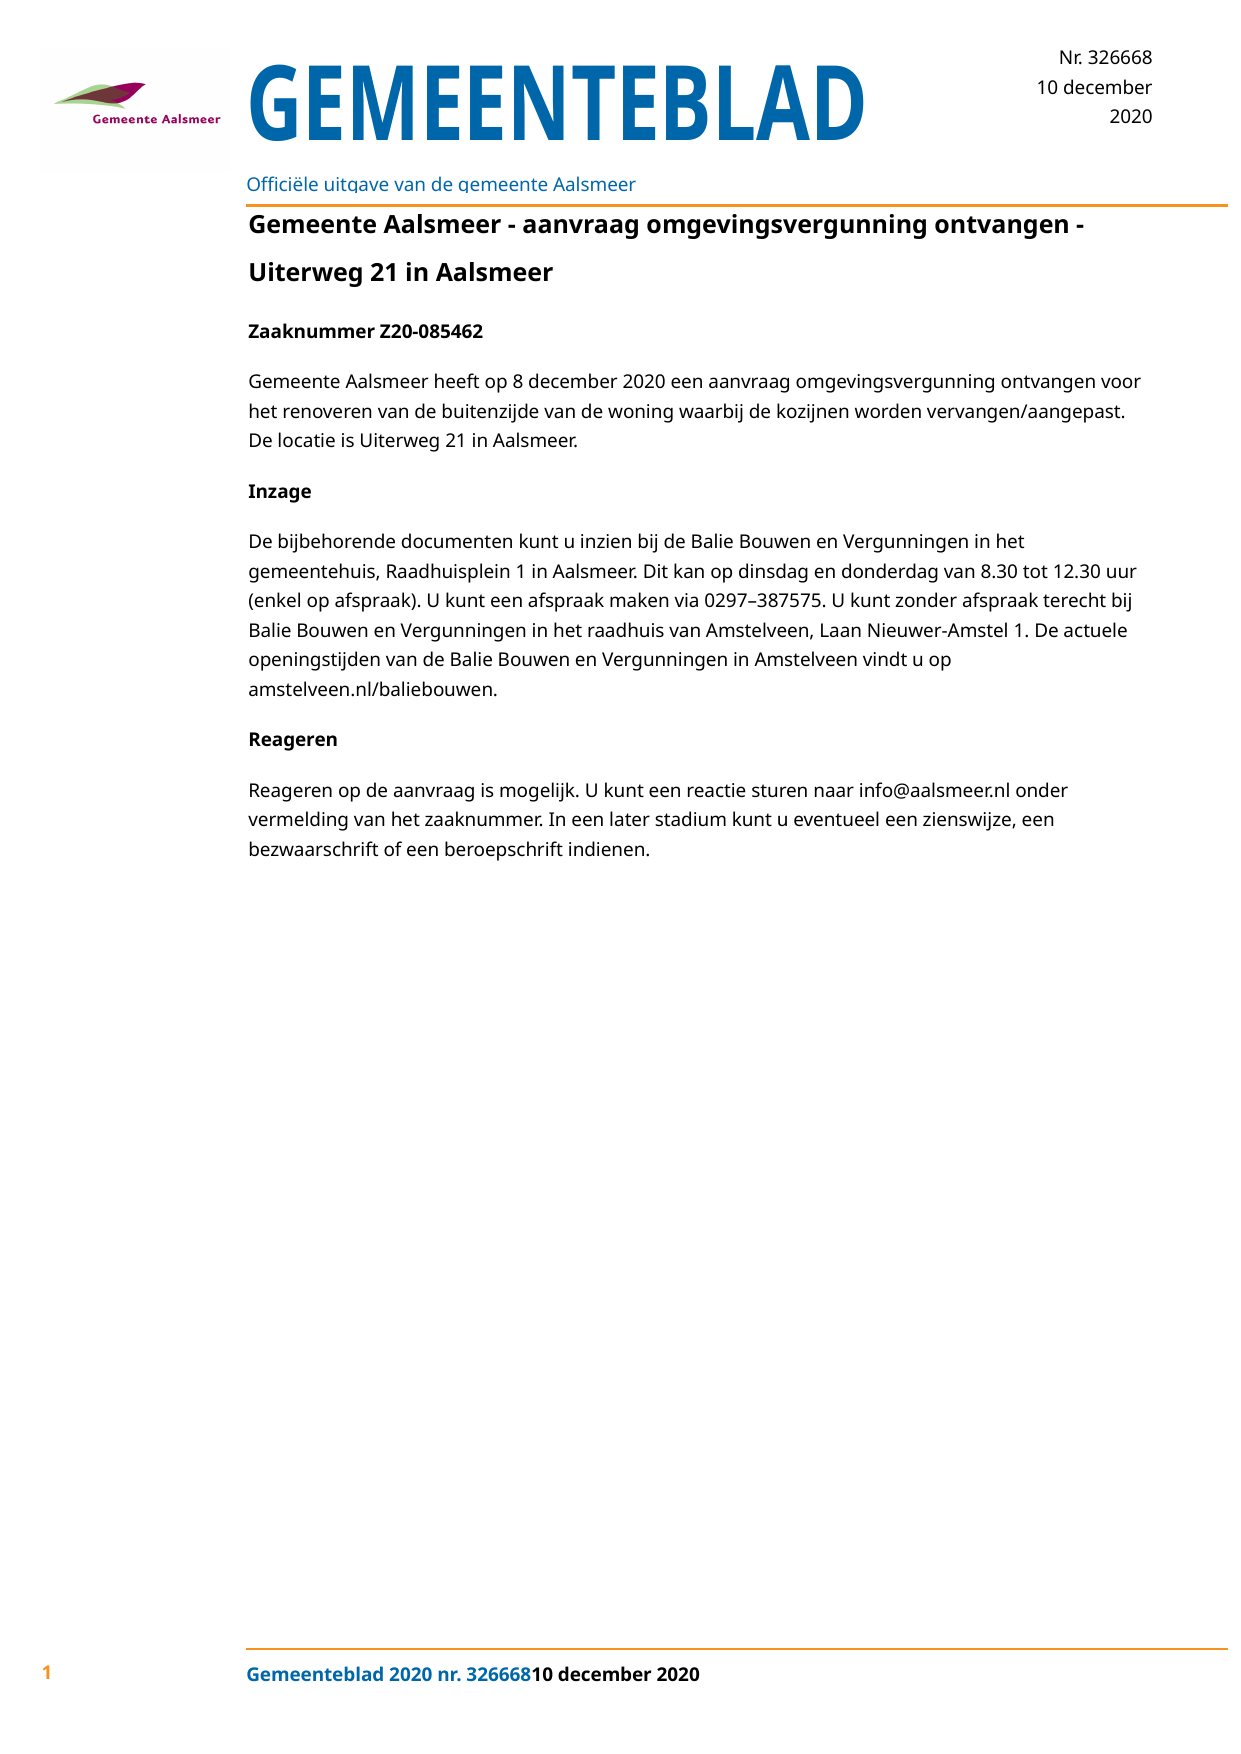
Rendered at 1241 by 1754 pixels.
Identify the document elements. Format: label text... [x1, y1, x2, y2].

text Reageren op de aanvraag is mogelijk. U kunt een reactie sturen naar info@aalsmeer.nl onder vermelding van het zaaknummer. In een later stadium kunt u eventueel een zienswijze, een bezwaarschrift of een beroepschrift indienen. [248, 777, 1152, 862]
text Inzage [248, 478, 1152, 504]
text De bijbehorende documenten kunt u inzien bij de Balie Bouwen en Vergunningen in het gemeentehuis, Raadhuisplein 1 in Aalsmeer. Dit kan op dinsdag en donderdag van 8.30 tot 12.30 uur (enkel op afspraak). U kunt een afspraak maken via 0297–387575. U kunt zonder afspraak terecht bij Balie Bouwen en Vergunningen in het raadhuis van Amstelveen, Laan Nieuwer-Amstel 1. De actuele openingstijden van de Balie Bouwen en Vergunningen in Amstelveen vindt u op amstelveen.nl/baliebouwen. [248, 528, 1152, 702]
picture [41, 47, 231, 172]
text Reageren [248, 727, 1152, 752]
text Zaaknummer Z20-085462 [248, 318, 1152, 344]
text Gemeente Aalsmeer heeft op 8 december 2020 een aanvraag omgevingsvergunning ontvangen voor het renoveren van de buitenzijde van de woning waarbij de kozijnen worden vervangen/aangepast. De locatie is Uiterweg 21 in Aalsmeer. [248, 368, 1152, 453]
text Gemeente Aalsmeer - aanvraag omgevingsvergunning ontvangen - Uiterweg 21 in Aalsmeer [248, 207, 1152, 288]
